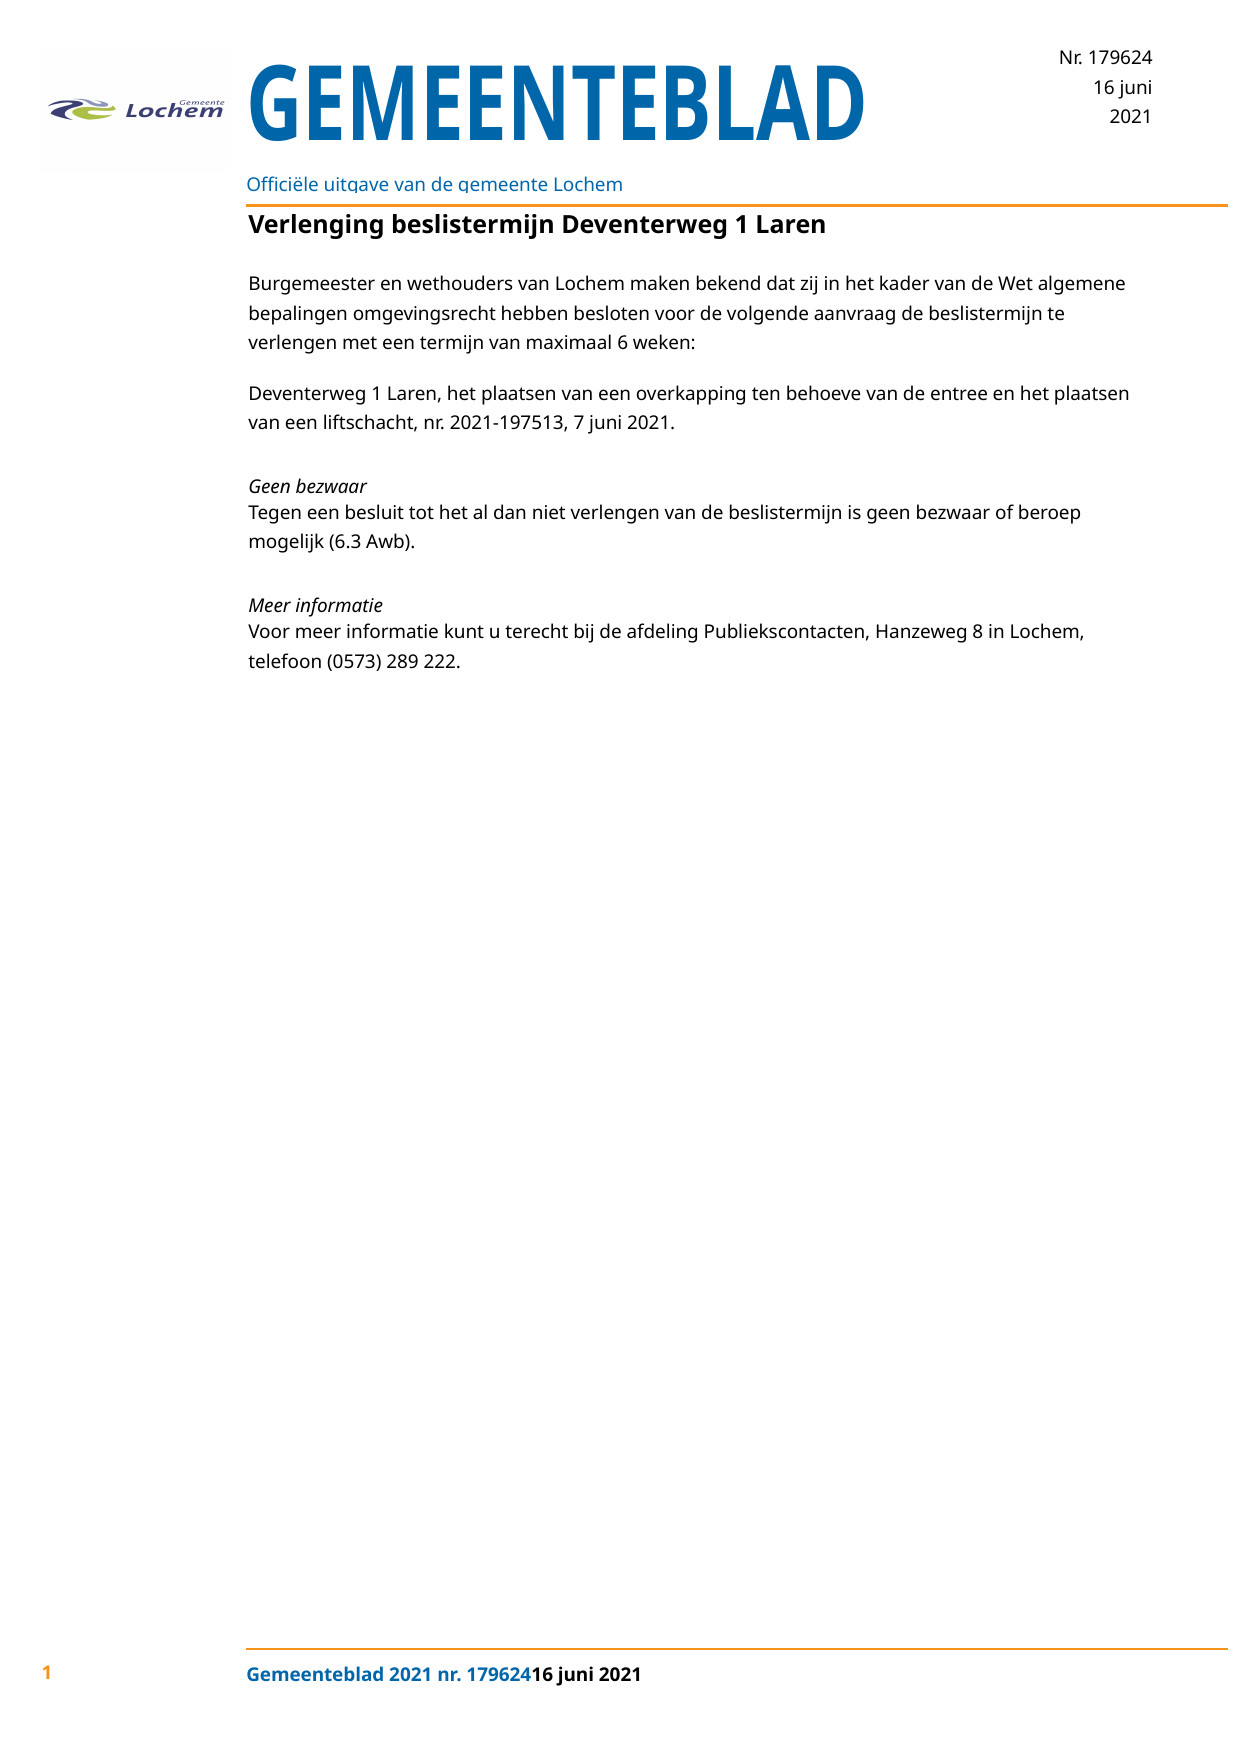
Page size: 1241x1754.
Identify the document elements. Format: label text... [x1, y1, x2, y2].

text Deventerweg 1 Laren, het plaatsen van een overkapping ten behoeve van de entree en het plaatsen van een liftschacht, nr. 2021-197513, 7 juni 2021. [248, 380, 1152, 435]
text Tegen een besluit tot het al dan niet verlengen van de beslistermijn is geen bezwaar of beroep mogelijk (6.3 Awb). [248, 499, 1152, 554]
text Verlenging beslistermijn Deventerweg 1 Laren [248, 207, 1152, 241]
text Burgemeester en wethouders van Lochem maken bekend dat zij in het kader van de Wet algemene bepalingen omgevingsrecht hebben besloten voor de volgende aanvraag de beslistermijn te verlengen met een termijn van maximaal 6 weken: [248, 270, 1152, 355]
picture [41, 47, 231, 172]
text Meer informatie [248, 593, 1152, 618]
text Geen bezwaar [248, 473, 1152, 499]
text Voor meer informatie kunt u terecht bij de afdeling Publiekscontacten, Hanzeweg 8 in Lochem, telefoon (0573) 289 222. [248, 618, 1152, 674]
